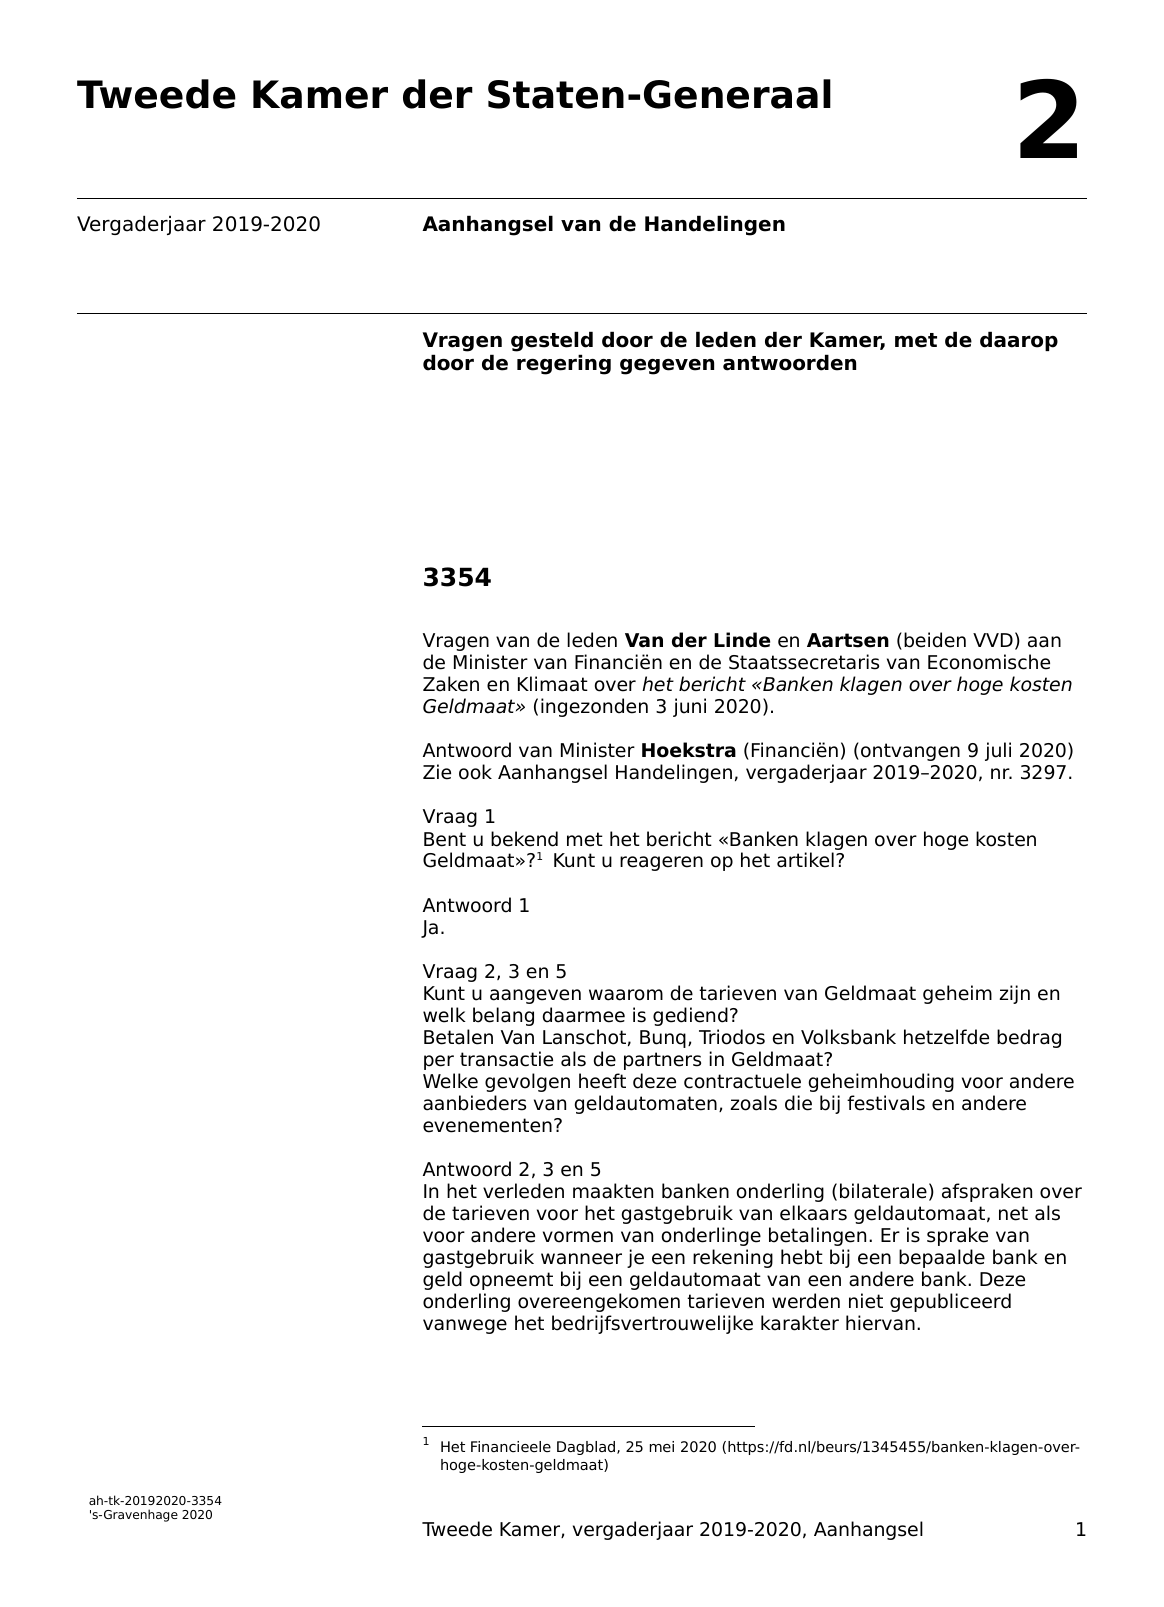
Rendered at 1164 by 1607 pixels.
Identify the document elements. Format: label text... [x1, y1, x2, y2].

text Kunt u aangeven waarom de tarieven van Geldmaat geheim zijn en welk belang daarmee is gediend? [422, 983, 1087, 1027]
text Betalen Van Lanschot, Bunq, Triodos en Volksbank hetzelfde bedrag per transactie als de partners in Geldmaat? [422, 1027, 1087, 1071]
text 's-Gravenhage 2020 [88, 1508, 323, 1522]
text Bent u bekend met het bericht «Banken klagen over hoge kosten Geldmaat»? Kunt u reageren op het artikel? [422, 828, 1087, 872]
table_cell Vragen gesteld door de leden der Kamer, met de daarop door de regering gegeven antwoorden [422, 314, 1087, 375]
table_header Tweede Kamer der Staten-Generaal [77, 59, 886, 198]
text 3354 [422, 563, 1087, 592]
text Vraag 2, 3 en 5 [422, 961, 1087, 983]
text Antwoord van Minister Hoekstra (Financiën) (ontvangen 9 juli 2020) Zie ook Aanhangsel Handelingen, vergaderjaar 2019–2020, nr. 3297. [422, 740, 1087, 784]
text Antwoord 1 [422, 894, 1087, 917]
table_cell Aanhangsel van de Handelingen [422, 199, 1087, 313]
table_header 2 [886, 59, 1087, 198]
table_cell [77, 314, 422, 375]
text Het Financieele Dagblad, 25 mei 2020 (https://fd.nl/beurs/1345455/banken-klagen-over-hoge-kosten-geldmaat) [422, 1435, 1087, 1474]
text Vraag 1 [422, 806, 1087, 828]
table_cell Vergaderjaar 2019-2020 [77, 199, 422, 313]
text Antwoord 2, 3 en 5 [422, 1159, 1087, 1181]
text Welke gevolgen heeft deze contractuele geheimhouding voor andere aanbieders van geld­automaten, zoals die bij festivals en andere evenementen? [422, 1071, 1087, 1137]
text Vragen van de leden Van der Linde en Aartsen (beiden VVD) aan de Minister van Financiën en de Staatssecretaris van Economische Zaken en Klimaat over het bericht «Banken klagen over hoge kosten Geldmaat» (ingezonden 3 juni 2020). [422, 630, 1087, 718]
text In het verleden maakten banken onderling (bilaterale) afspraken over de tarieven voor het gastgebruik van elkaars geldautomaat, net als voor andere vormen van onderlinge betalingen. Er is sprake van gastgebruik wanneer je een rekening hebt bij een bepaalde bank en geld opneemt bij een geldautomaat van een andere bank. Deze onderling overeengekomen tarieven werden niet gepubliceerd vanwege het bedrijfsvertrouwelijke karakter hiervan. [422, 1181, 1087, 1334]
text ah-tk-20192020-3354 [88, 1494, 323, 1508]
text Ja. [422, 917, 1087, 938]
